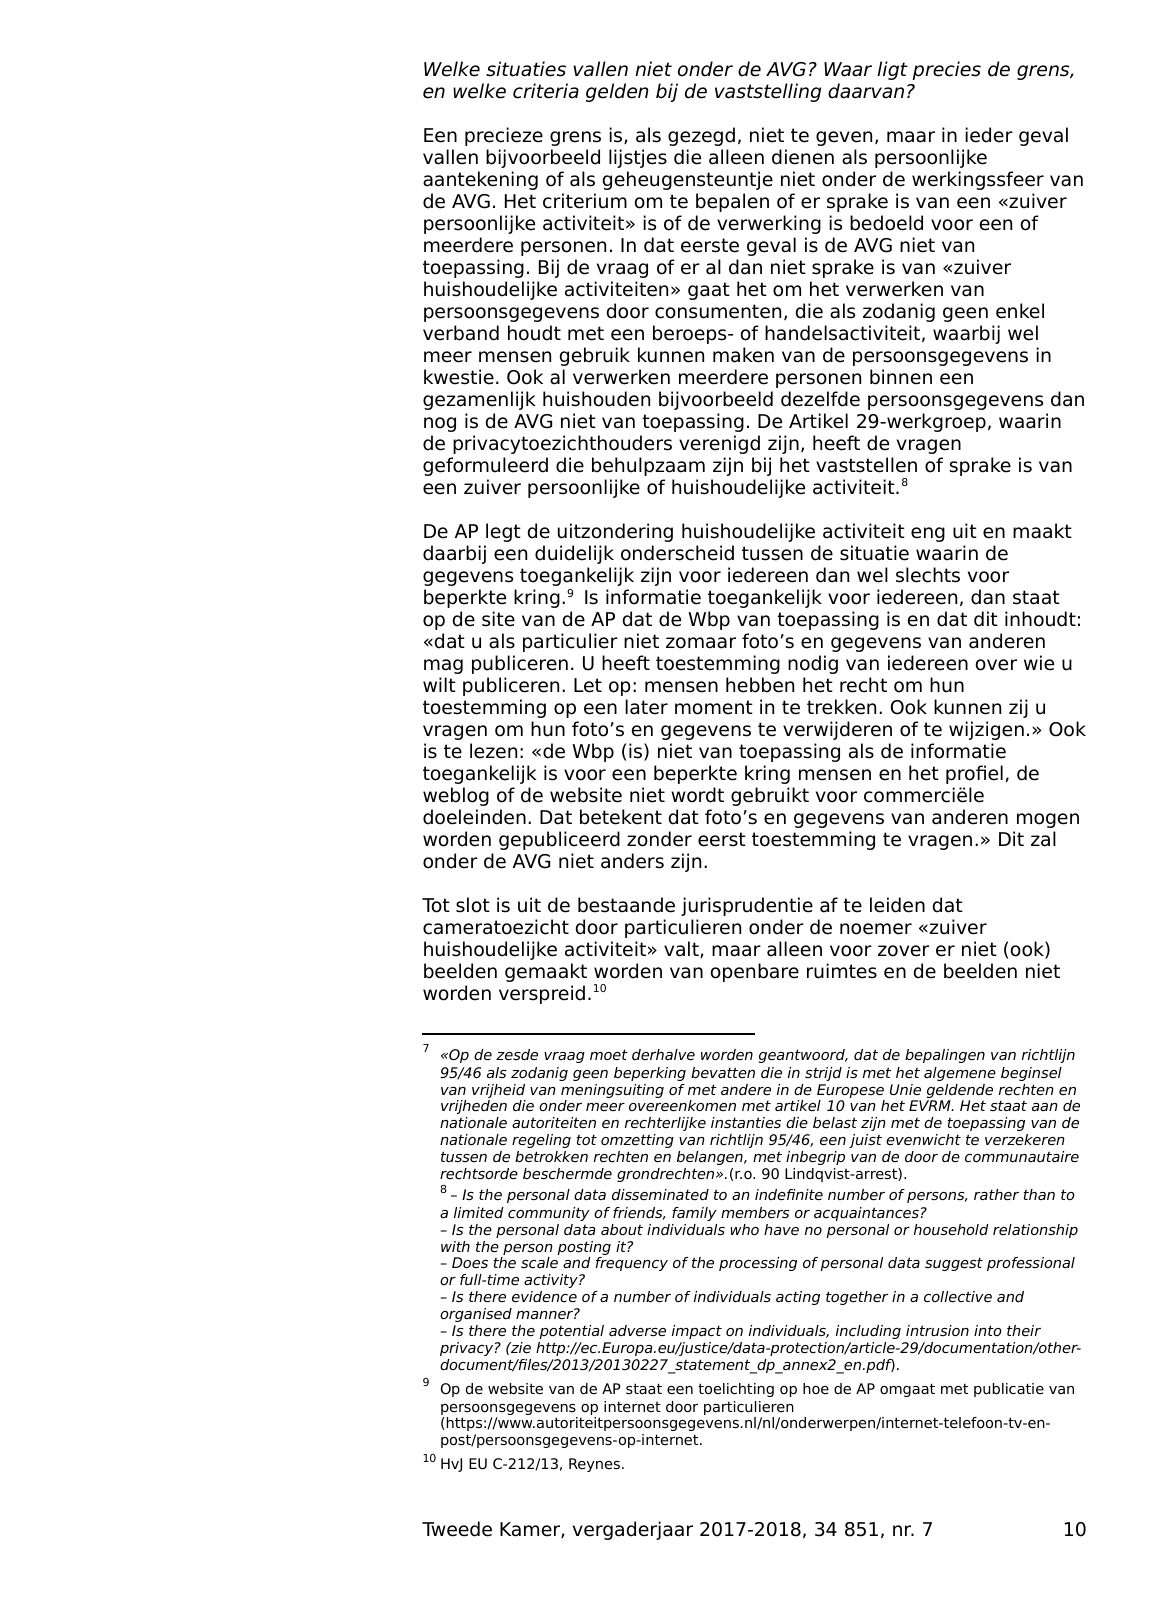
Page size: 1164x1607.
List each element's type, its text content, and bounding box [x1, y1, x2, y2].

text – Is the personal data disseminated to an indefinite number of persons, rather than to a limited community of friends, family members or acquaintances? [440, 1183, 1087, 1222]
text – Is there the potential adverse impact on individuals, including intrusion into their privacy? (zie http://ec.Europa.eu/justice/data-protection/article-29/documentation/other-document/files/2013/20130227_statement_dp_annex2_en.pdf). [440, 1323, 1087, 1374]
text Een precieze grens is, als gezegd, niet te geven, maar in ieder geval vallen bijvoorbeeld lijstjes die alleen dienen als persoonlijke aantekening of als geheugensteuntje niet onder de werkingssfeer van de AVG. Het criterium om te bepalen of er sprake is van een «zuiver persoonlijke activiteit» is of de verwerking is bedoeld voor een of meerdere personen. In dat eerste geval is de AVG niet van toepassing. Bij de vraag of er al dan niet sprake is van «zuiver huishoudelijke activiteiten» gaat het om het verwerken van persoonsgegevens door consumenten, die als zodanig geen enkel verband houdt met een beroeps- of handelsactiviteit, waarbij wel meer mensen gebruik kunnen maken van de persoonsgegevens in kwestie. Ook al verwerken meerdere personen binnen een gezamenlijk huishouden bijvoorbeeld dezelfde persoonsgegevens dan nog is de AVG niet van toepassing. De Artikel 29-werkgroep, waarin de privacytoezichthouders verenigd zijn, heeft de vragen geformuleerd die behulpzaam zijn bij het vaststellen of sprake is van een zuiver persoonlijke of huishoudelijke activiteit. [422, 125, 1087, 499]
text – Is the personal data about individuals who have no personal or household relationship with the person posting it? [440, 1222, 1087, 1256]
text Op de website van de AP staat een toelichting op hoe de AP omgaat met publicatie van persoonsgegevens op internet door particulieren (https://www.autoriteitpersoonsgegevens.nl/nl/onderwerpen/internet-telefoon-tv-en-post/persoonsgegevens-op-internet. [422, 1377, 1087, 1449]
text «Op de zesde vraag moet derhalve worden geantwoord, dat de bepalingen van richtlijn 95/46 als zodanig geen beperking bevatten die in strijd is met het algemene beginsel van vrijheid van meningsuiting of met andere in de Europese Unie geldende rechten en vrijheden die onder meer overeenkomen met artikel 10 van het EVRM. Het staat aan de nationale autoriteiten en rechterlijke instanties die belast zijn met de toepassing van de nationale regeling tot omzetting van richtlijn 95/46, een juist evenwicht te verzekeren tussen de betrokken rechten en belangen, met inbegrip van de door de communautaire rechtsorde beschermde grondrechten».(r.o. 90 Lindqvist-arrest). [422, 1043, 1087, 1183]
text Tot slot is uit de bestaande jurisprudentie af te leiden dat cameratoezicht door particulieren onder de noemer «zuiver huishoudelijke activiteit» valt, maar alleen voor zover er niet (ook) beelden gemaakt worden van openbare ruimtes en de beelden niet worden verspreid. [422, 895, 1087, 1005]
text – Is there evidence of a number of individuals acting together in a collective and organised manner? [440, 1289, 1087, 1323]
text De AP legt de uitzondering huishoudelijke activiteit eng uit en maakt daarbij een duidelijk onderscheid tussen de situatie waarin de gegevens toegankelijk zijn voor iedereen dan wel slechts voor beperkte kring. Is informatie toegankelijk voor iedereen, dan staat op de site van de AP dat de Wbp van toepassing is en dat dit inhoudt: «dat u als particulier niet zomaar foto’s en gegevens van anderen mag publiceren. U heeft toestemming nodig van iedereen over wie u wilt publiceren. Let op: mensen hebben het recht om hun toestemming op een later moment in te trekken. Ook kunnen zij u vragen om hun foto’s en gegevens te verwijderen of te wijzigen.» Ook is te lezen: «de Wbp (is) niet van toepassing als de informatie toegankelijk is voor een beperkte kring mensen en het profiel, de weblog of de website niet wordt gebruikt voor commerciële doeleinden. Dat betekent dat foto’s en gegevens van anderen mogen worden gepubliceerd zonder eerst toestemming te vragen.» Dit zal onder de AVG niet anders zijn. [422, 521, 1087, 873]
text – Does the scale and frequency of the processing of personal data suggest professional or full-time activity? [440, 1256, 1087, 1289]
text Welke situaties vallen niet onder de AVG? Waar ligt precies de grens, en welke criteria gelden bij de vaststelling daarvan? [422, 59, 1087, 103]
text HvJ EU C-212/13, Reynes. [422, 1452, 1087, 1474]
